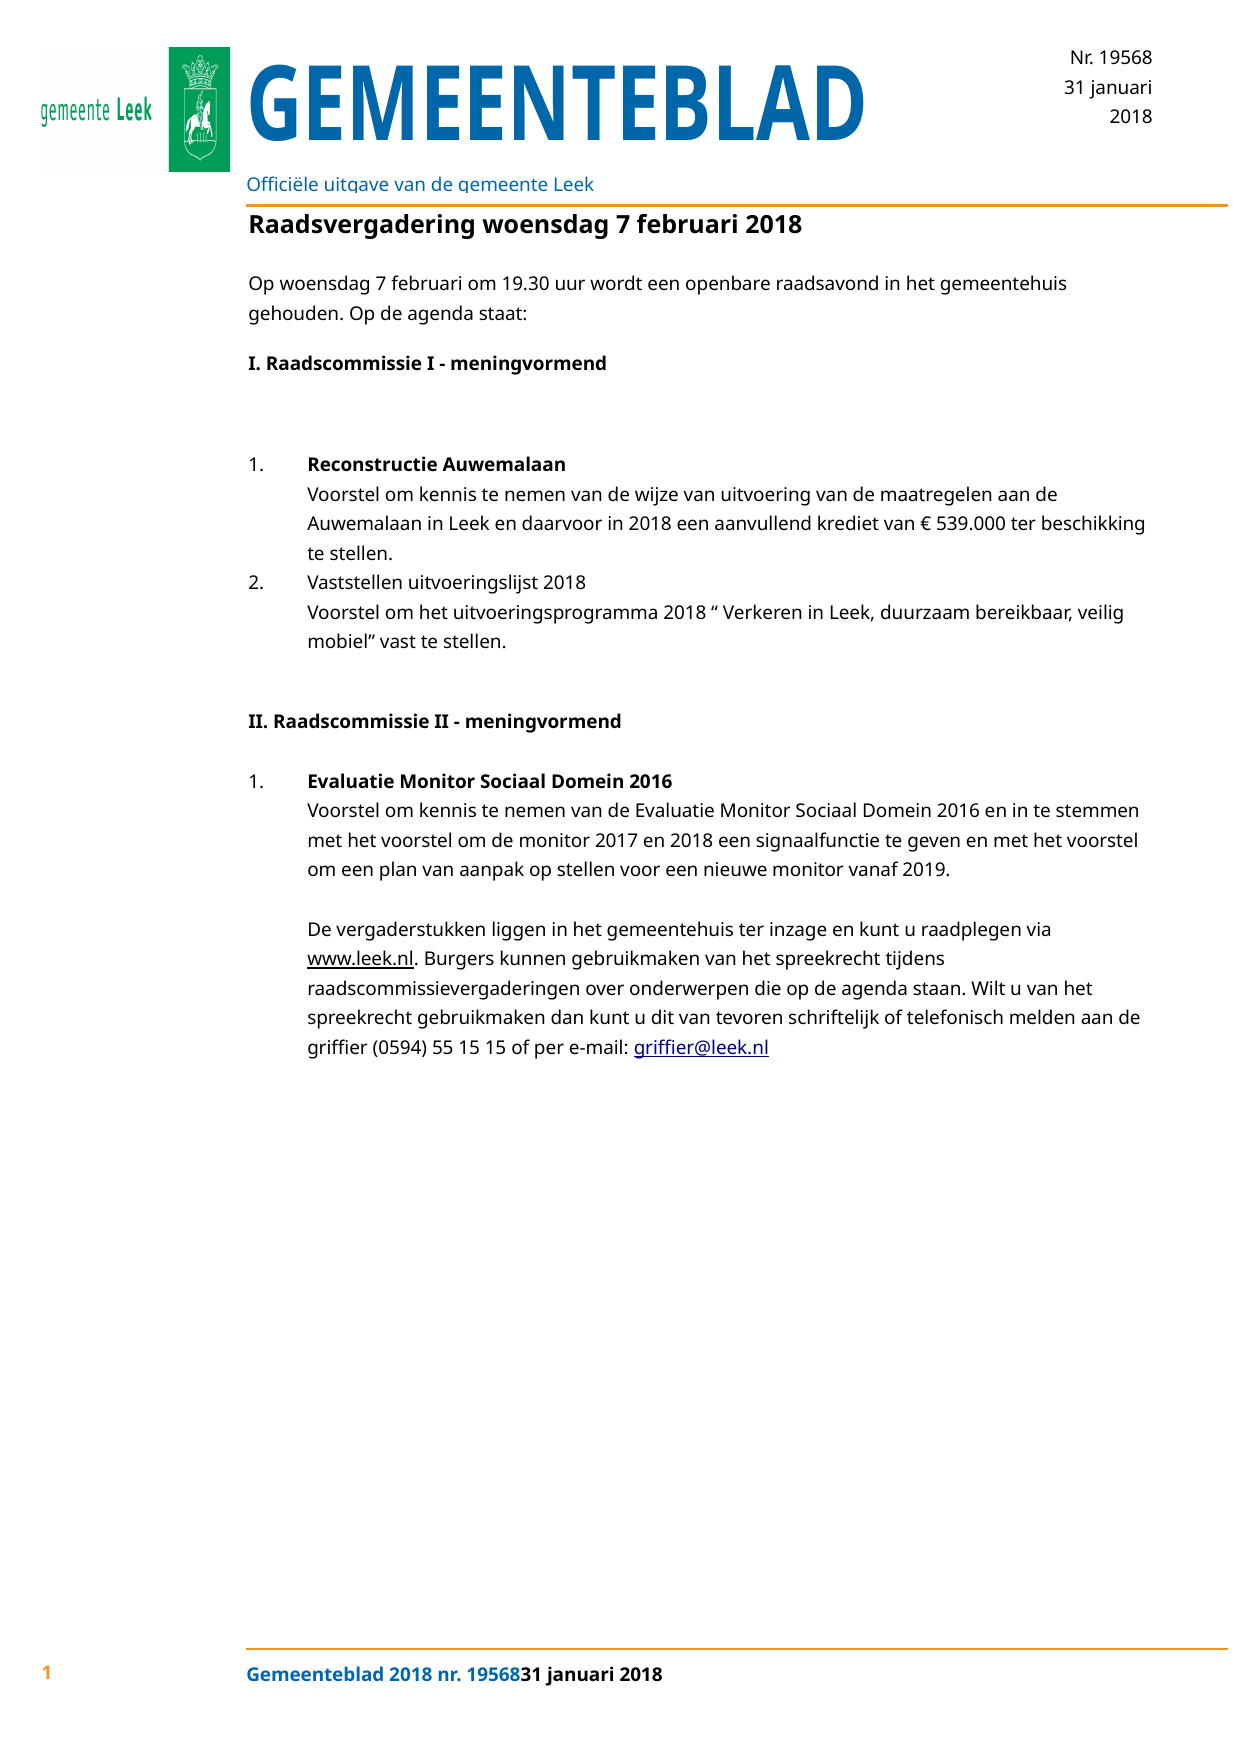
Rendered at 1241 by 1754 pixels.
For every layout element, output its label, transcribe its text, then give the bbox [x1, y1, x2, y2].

text I. Raadscommissie I - meningvormend [248, 350, 1152, 376]
list Voorstel om kennis te nemen van de wijze van uitvoering van de maatregelen aan de Auwemalaan in Leek en daarvoor in 2018 een aanvullend krediet van € 539.000 ter beschikking te stellen. [248, 481, 1152, 566]
list De vergaderstukken liggen in het gemeentehuis ter inzage en kunt u raadplegen via www.leek.nl. Burgers kunnen gebruikmaken van het spreekrecht tijdens raadscommissievergaderingen over onderwerpen die op de agenda staan. Wilt u van het spreekrecht gebruikmaken dan kunt u dit van tevoren schriftelijk of telefonisch melden aan de griffier (0594) 55 15 15 of per e-mail: griffier@leek.nl [248, 916, 1152, 1060]
list Reconstructie Auwemalaan [248, 451, 1152, 477]
list Vaststellen uitvoeringslijst 2018 [248, 569, 1152, 595]
text II. Raadscommissie II - meningvormend [248, 709, 1152, 734]
list Voorstel om kennis te nemen van de Evaluatie Monitor Sociaal Domein 2016 en in te stemmen met het voorstel om de monitor 2017 en 2018 een signaalfunctie te geven en met het voorstel om een plan van aanpak op stellen voor een nieuwe monitor vanaf 2019. [248, 797, 1152, 882]
picture [41, 47, 231, 172]
text Raadsvergadering woensdag 7 februari 2018 [248, 207, 1152, 241]
list Evaluatie Monitor Sociaal Domein 2016 [248, 768, 1152, 793]
list Voorstel om het uitvoeringsprogramma 2018 “ Verkeren in Leek, duurzaam bereikbaar, veilig mobiel” vast te stellen. [248, 599, 1152, 654]
text Op woensdag 7 februari om 19.30 uur wordt een openbare raadsavond in het gemeentehuis gehouden. Op de agenda staat: [248, 270, 1152, 326]
